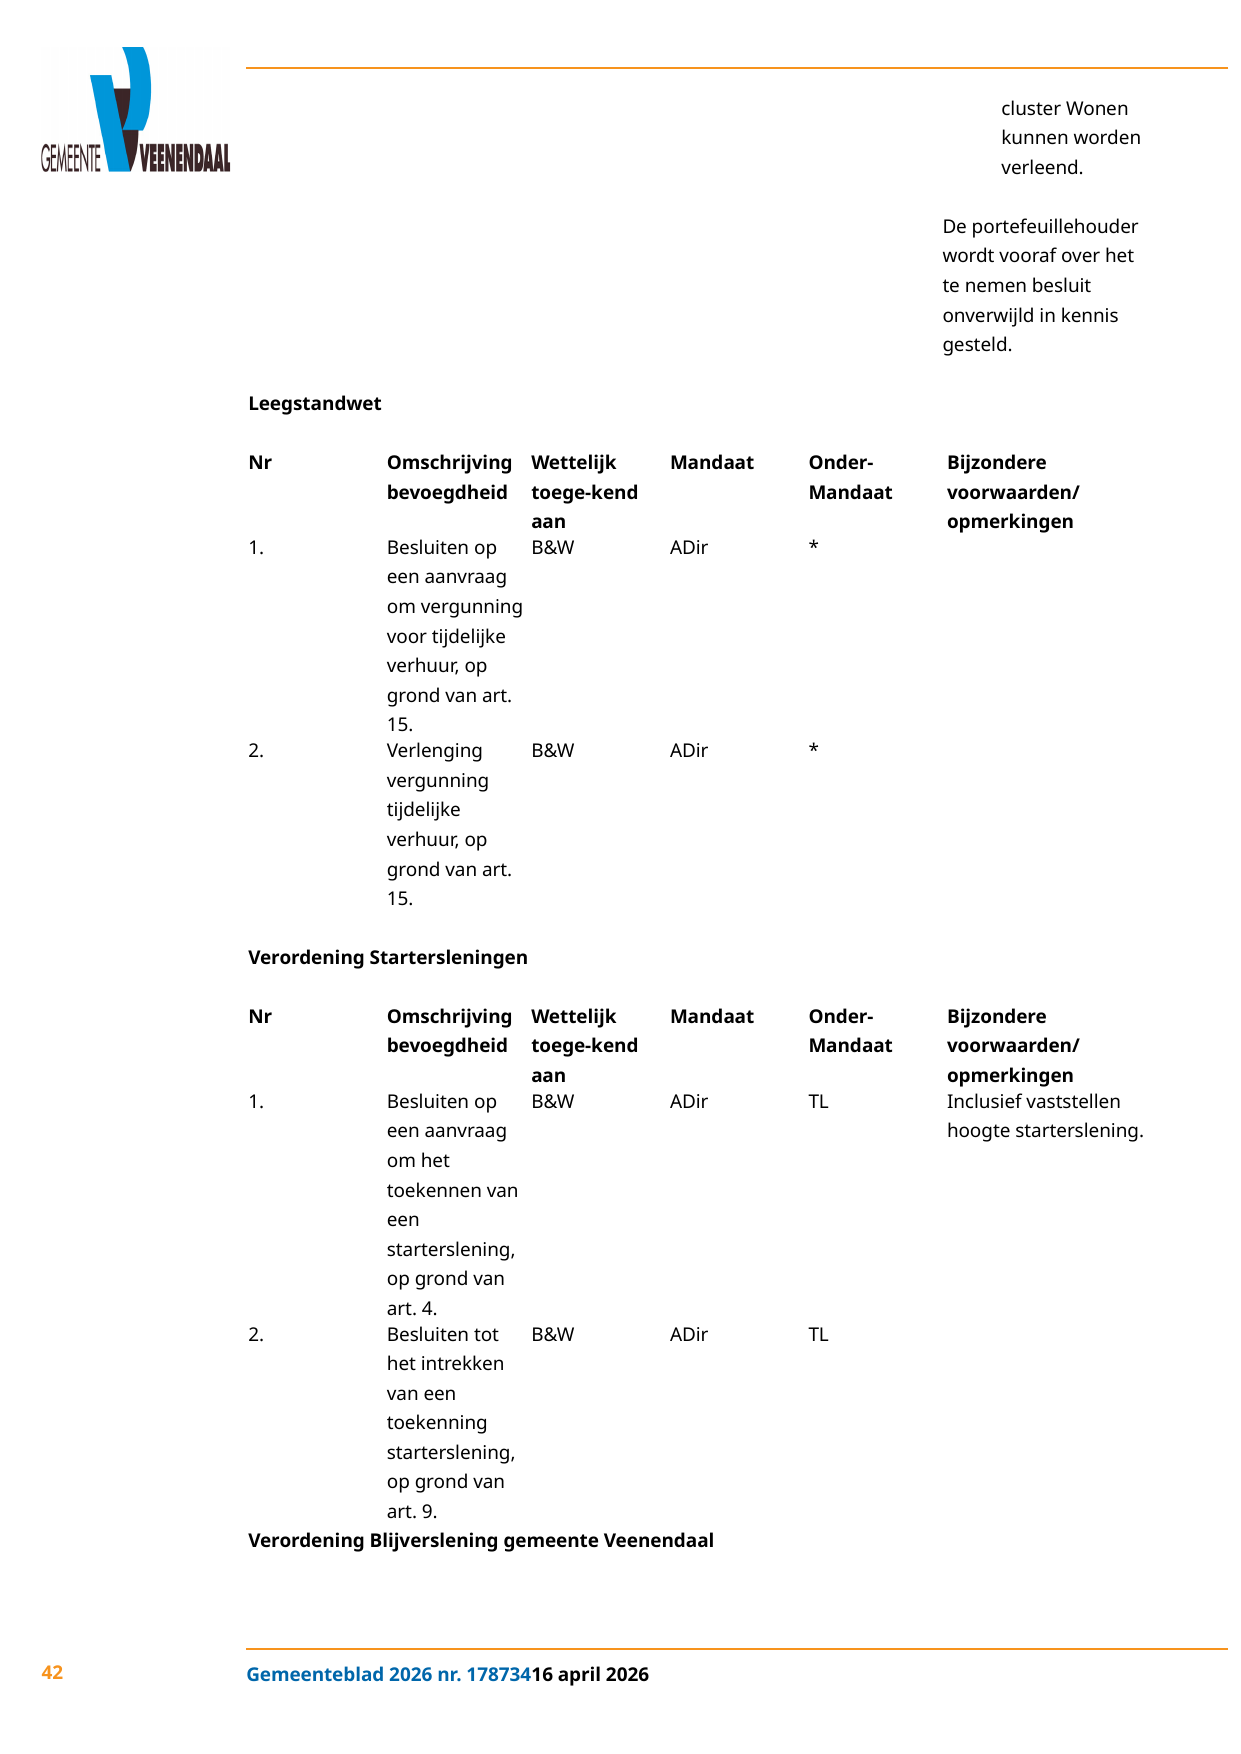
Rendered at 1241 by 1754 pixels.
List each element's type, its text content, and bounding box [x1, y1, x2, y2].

table_cell B&W [531, 1088, 670, 1321]
table_header Bijzondere voorwaarden/ opmerkingen [947, 449, 1152, 534]
table_cell [667, 95, 804, 357]
table_cell ADir [670, 1088, 808, 1321]
table_cell ADir [670, 738, 808, 911]
table_cell [386, 95, 529, 357]
text Leegstandwet [248, 390, 1152, 416]
table_cell Inclusief vaststellen hoogte starterslening. [947, 1088, 1152, 1321]
picture [41, 47, 130, 172]
table_cell B&W [531, 1321, 670, 1524]
table_cell Besluiten tot het intrekken van een toekenning starterslening, op grond van art. 9. [387, 1321, 531, 1524]
table_header Nr [248, 1003, 387, 1088]
table_cell [805, 95, 942, 357]
picture [123, 47, 231, 172]
table_cell Besluiten op een aanvraag om het toekennen van een starterslening, op grond van art. 4. [387, 1088, 531, 1321]
table_cell 2. [248, 1321, 387, 1524]
table_cell ADir [670, 1321, 808, 1524]
table_cell 2. [248, 738, 387, 911]
table_header Onder- Mandaat [808, 1003, 947, 1088]
table_cell B&W [531, 534, 670, 737]
table_cell TL [808, 1088, 947, 1321]
table_cell Besluiten op een aanvraag om vergunning voor tijdelijke verhuur, op grond van art. 15. [387, 534, 531, 737]
table_header Omschrijving bevoegdheid [387, 1003, 531, 1088]
table_cell [529, 95, 667, 357]
table_cell B&W [531, 738, 670, 911]
table_cell * [808, 534, 947, 737]
table_cell TL [808, 1321, 947, 1524]
table_cell cluster Wonen kunnen worden verleend. De portefeuillehouder wordt vooraf over het te nemen besluit onverwijld in kennis gesteld. [942, 95, 1152, 357]
table_header Wettelijk toege-kend aan [531, 449, 670, 534]
table_cell Verlenging vergunning tijdelijke verhuur, op grond van art. 15. [387, 738, 531, 911]
table_header Bijzondere voorwaarden/ opmerkingen [947, 1003, 1152, 1088]
table_header Wettelijk toege-kend aan [531, 1003, 670, 1088]
table_header Mandaat [670, 449, 808, 534]
text Verordening Blijverslening gemeente Veenendaal [248, 1527, 1152, 1553]
table_cell * [808, 738, 947, 911]
table_header Nr [248, 449, 387, 534]
table_cell 1. [248, 534, 387, 737]
table_cell [947, 1321, 1152, 1524]
table_cell [947, 738, 1152, 911]
table_header Onder- Mandaat [808, 449, 947, 534]
table_header Omschrijving bevoegdheid [387, 449, 531, 534]
table_cell 1. [248, 1088, 387, 1321]
table_header Mandaat [670, 1003, 808, 1088]
table_cell [947, 534, 1152, 737]
table_cell [248, 95, 386, 357]
table_cell ADir [670, 534, 808, 737]
text Verordening Startersleningen [248, 944, 1152, 969]
